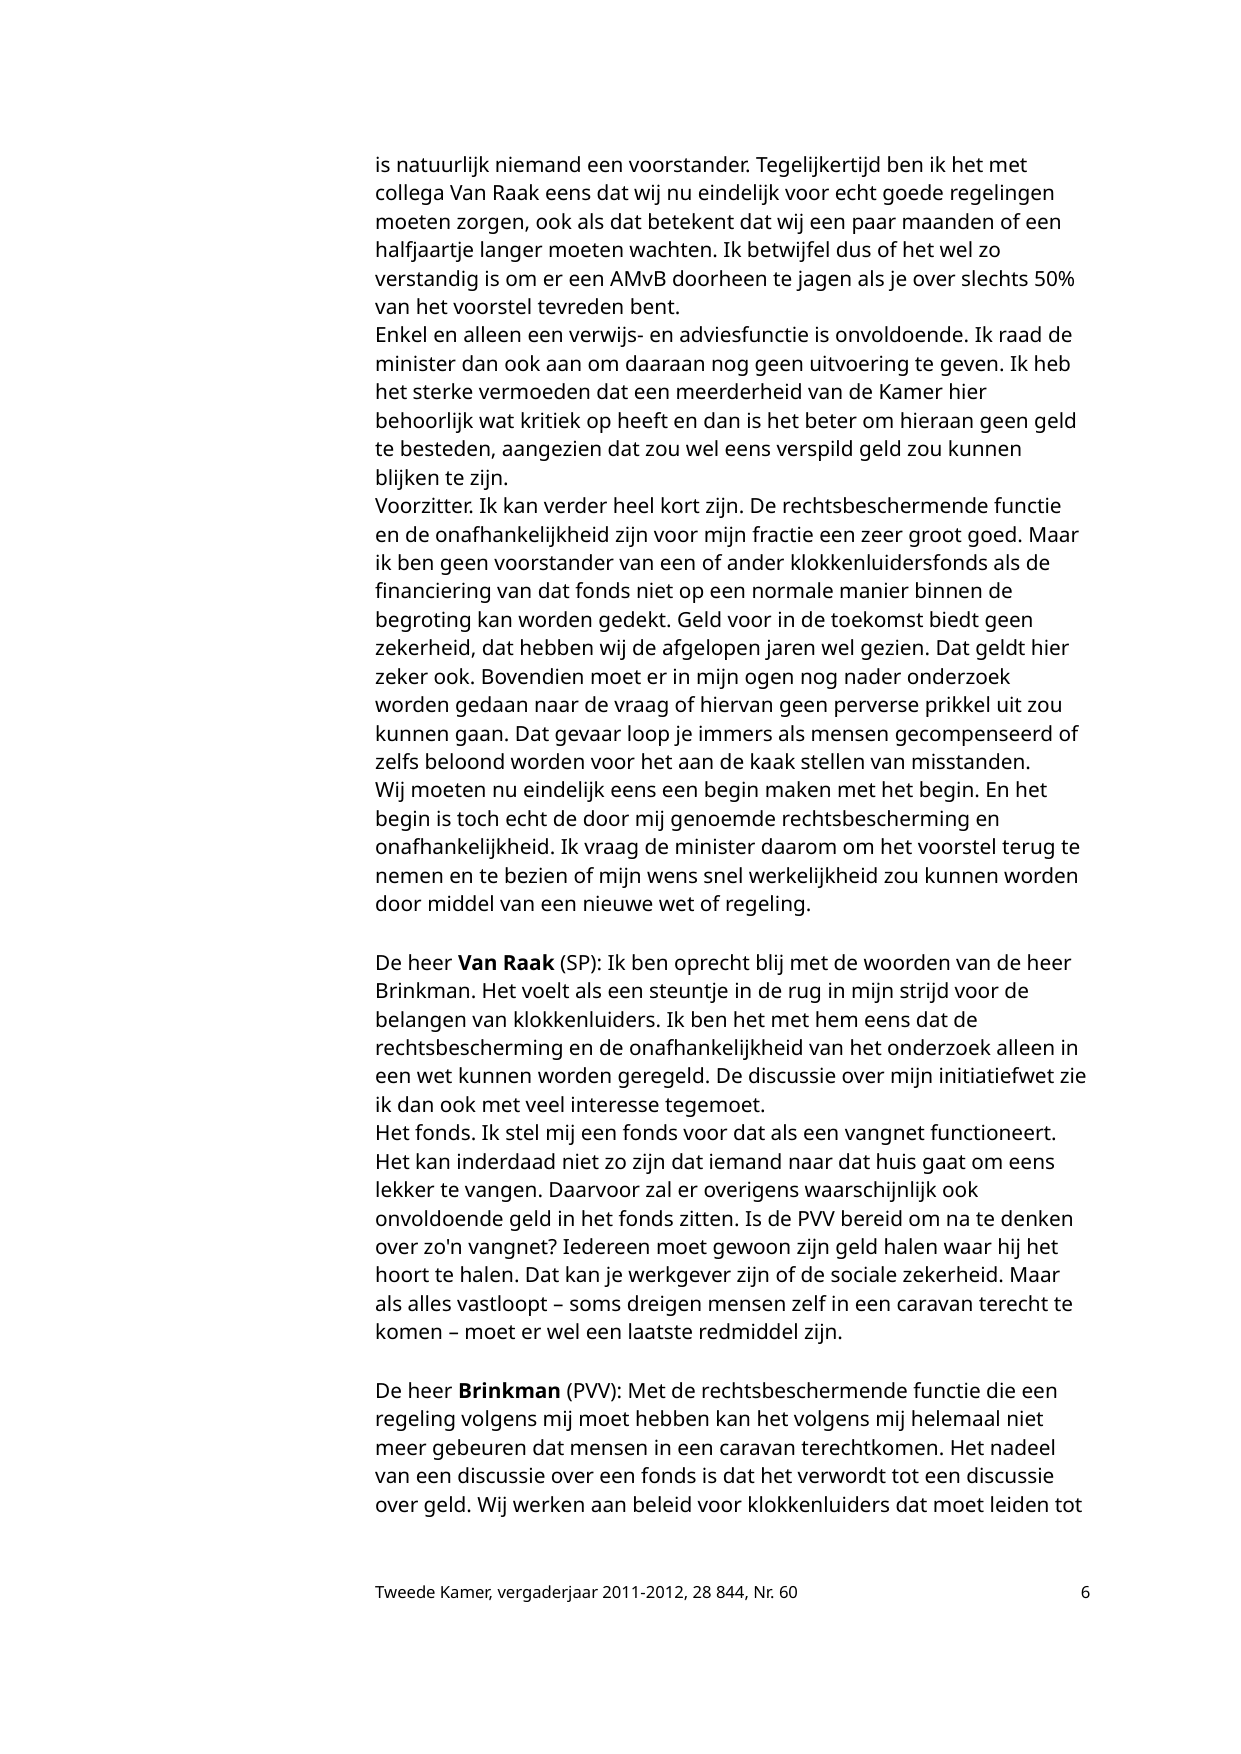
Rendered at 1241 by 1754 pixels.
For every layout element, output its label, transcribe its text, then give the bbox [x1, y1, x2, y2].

text De heer Brinkman (PVV): Met de rechtsbeschermende functie die een regeling volgens mij moet hebben kan het volgens mij helemaal niet meer gebeuren dat mensen in een caravan terechtkomen. Het nadeel van een discussie over een fonds is dat het verwordt tot een discussie over geld. Wij werken aan beleid voor klokkenluiders dat moet leiden tot [375, 1376, 1090, 1518]
text Voorzitter. Ik kan verder heel kort zijn. De rechtsbeschermende functie en de onafhankelijkheid zijn voor mijn fractie een zeer groot goed. Maar ik ben geen voorstander van een of ander klokkenluidersfonds als de financiering van dat fonds niet op een normale manier binnen de begroting kan worden gedekt. Geld voor in de toekomst biedt geen zekerheid, dat hebben wij de afgelopen jaren wel gezien. Dat geldt hier zeker ook. Bovendien moet er in mijn ogen nog nader onderzoek worden gedaan naar de vraag of hiervan geen perverse prikkel uit zou kunnen gaan. Dat gevaar loop je immers als mensen gecompenseerd of zelfs beloond worden voor het aan de kaak stellen van misstanden. [375, 491, 1090, 776]
text is natuurlijk niemand een voorstander. Tegelijkertijd ben ik het met collega Van Raak eens dat wij nu eindelijk voor echt goede regelingen moeten zorgen, ook als dat betekent dat wij een paar maanden of een halfjaartje langer moeten wachten. Ik betwijfel dus of het wel zo verstandig is om er een AMvB doorheen te jagen als je over slechts 50% van het voorstel tevreden bent. [375, 150, 1090, 321]
text Wij moeten nu eindelijk eens een begin maken met het begin. En het begin is toch echt de door mij genoemde rechtsbescherming en onafhankelijkheid. Ik vraag de minister daarom om het voorstel terug te nemen en te bezien of mijn wens snel werkelijkheid zou kunnen worden door middel van een nieuwe wet of regeling. [375, 776, 1090, 918]
text Het fonds. Ik stel mij een fonds voor dat als een vangnet functioneert. Het kan inderdaad niet zo zijn dat iemand naar dat huis gaat om eens lekker te vangen. Daarvoor zal er overigens waarschijnlijk ook onvoldoende geld in het fonds zitten. Is de PVV bereid om na te denken over zo'n vangnet? Iedereen moet gewoon zijn geld halen waar hij het hoort te halen. Dat kan je werkgever zijn of de sociale zekerheid. Maar als alles vastloopt – soms dreigen mensen zelf in een caravan terecht te komen – moet er wel een laatste redmiddel zijn. [375, 1118, 1090, 1346]
text De heer Van Raak (SP): Ik ben oprecht blij met de woorden van de heer Brinkman. Het voelt als een steuntje in de rug in mijn strijd voor de belangen van klokkenluiders. Ik ben het met hem eens dat de rechtsbescherming en de onafhankelijkheid van het onderzoek alleen in een wet kunnen worden geregeld. De discussie over mijn initiatiefwet zie ik dan ook met veel interesse tegemoet. [375, 948, 1090, 1118]
text Enkel en alleen een verwijs- en adviesfunctie is onvoldoende. Ik raad de minister dan ook aan om daaraan nog geen uitvoering te geven. Ik heb het sterke vermoeden dat een meerderheid van de Kamer hier behoorlijk wat kritiek op heeft en dan is het beter om hieraan geen geld te besteden, aangezien dat zou wel eens verspild geld zou kunnen blijken te zijn. [375, 321, 1090, 491]
